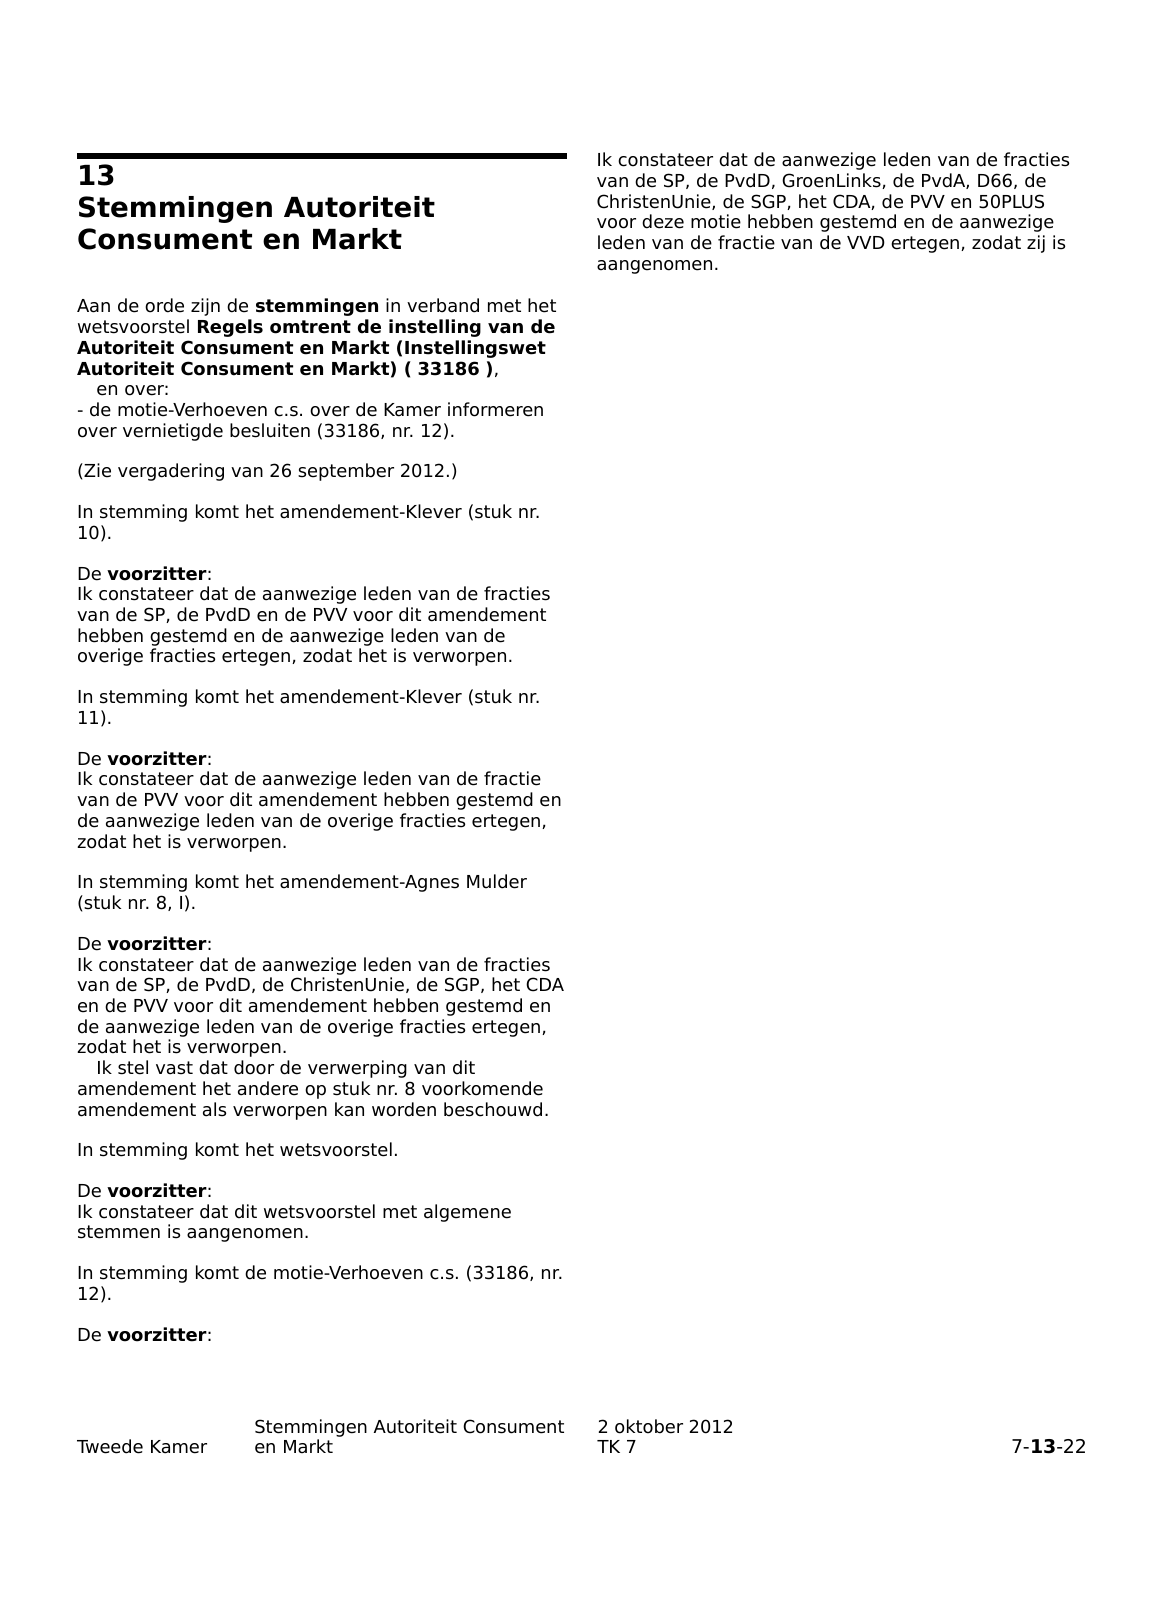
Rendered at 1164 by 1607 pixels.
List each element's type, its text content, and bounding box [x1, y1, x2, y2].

text De voorzitter: [77, 563, 567, 584]
text In stemming komt het amendement-Agnes Mulder (stuk nr. 8, I). [77, 872, 567, 914]
text Ik constateer dat de aanwezige leden van de fracties van de SP, de PvdD en de PVV voor dit amendement hebben gestemd en de aanwezige leden van de overige fracties ertegen, zodat het is verworpen. [77, 584, 567, 667]
text Ik stel vast dat door de verwerping van dit amendement het andere op stuk nr. 8 voorkomende amendement als verworpen kan worden beschouwd. [77, 1058, 567, 1120]
text (Zie vergadering van 26 september 2012.) [77, 461, 567, 482]
text De voorzitter: [77, 1324, 567, 1345]
text - de motie-Verhoeven c.s. over de Kamer informeren over vernietigde besluiten (33186, nr. 12). [77, 400, 567, 441]
text De voorzitter: [77, 748, 567, 769]
title 13 Stemmingen Autoriteit Consument en Markt [77, 159, 567, 256]
text Ik constateer dat de aanwezige leden van de fracties van de SP, de PvdD, de ChristenUnie, de SGP, het CDA en de PVV voor dit amendement hebben gestemd en de aanwezige leden van de overige fracties ertegen, zodat het is verworpen. [77, 954, 567, 1058]
text In stemming komt het amendement-Klever (stuk nr. 11). [77, 687, 567, 728]
text De voorzitter: [77, 934, 567, 954]
text Ik constateer dat de aanwezige leden van de fracties van de SP, de PvdD, GroenLinks, de PvdA, D66, de ChristenUnie, de SGP, het CDA, de PVV en 50PLUS voor deze motie hebben gestemd en de aanwezige leden van de fractie van de VVD ertegen, zodat zij is aangenomen. [596, 150, 1087, 274]
text Aan de orde zijn de stemmingen in verband met het wetsvoorstel Regels omtrent de instelling van de Autoriteit Consument en Markt (Instellingswet Autoriteit Consument en Markt) ( 33186 ), [77, 296, 567, 379]
text In stemming komt het wetsvoorstel. [77, 1140, 567, 1161]
text Ik constateer dat de aanwezige leden van de fractie van de PVV voor dit amendement hebben gestemd en de aanwezige leden van de overige fracties ertegen, zodat het is verworpen. [77, 769, 567, 852]
text De voorzitter: [77, 1181, 567, 1202]
text en over: [77, 379, 567, 400]
text In stemming komt het amendement-Klever (stuk nr. 10). [77, 502, 567, 543]
text Ik constateer dat dit wetsvoorstel met algemene stemmen is aangenomen. [77, 1202, 567, 1243]
text In stemming komt de motie-Verhoeven c.s. (33186, nr. 12). [77, 1263, 567, 1304]
